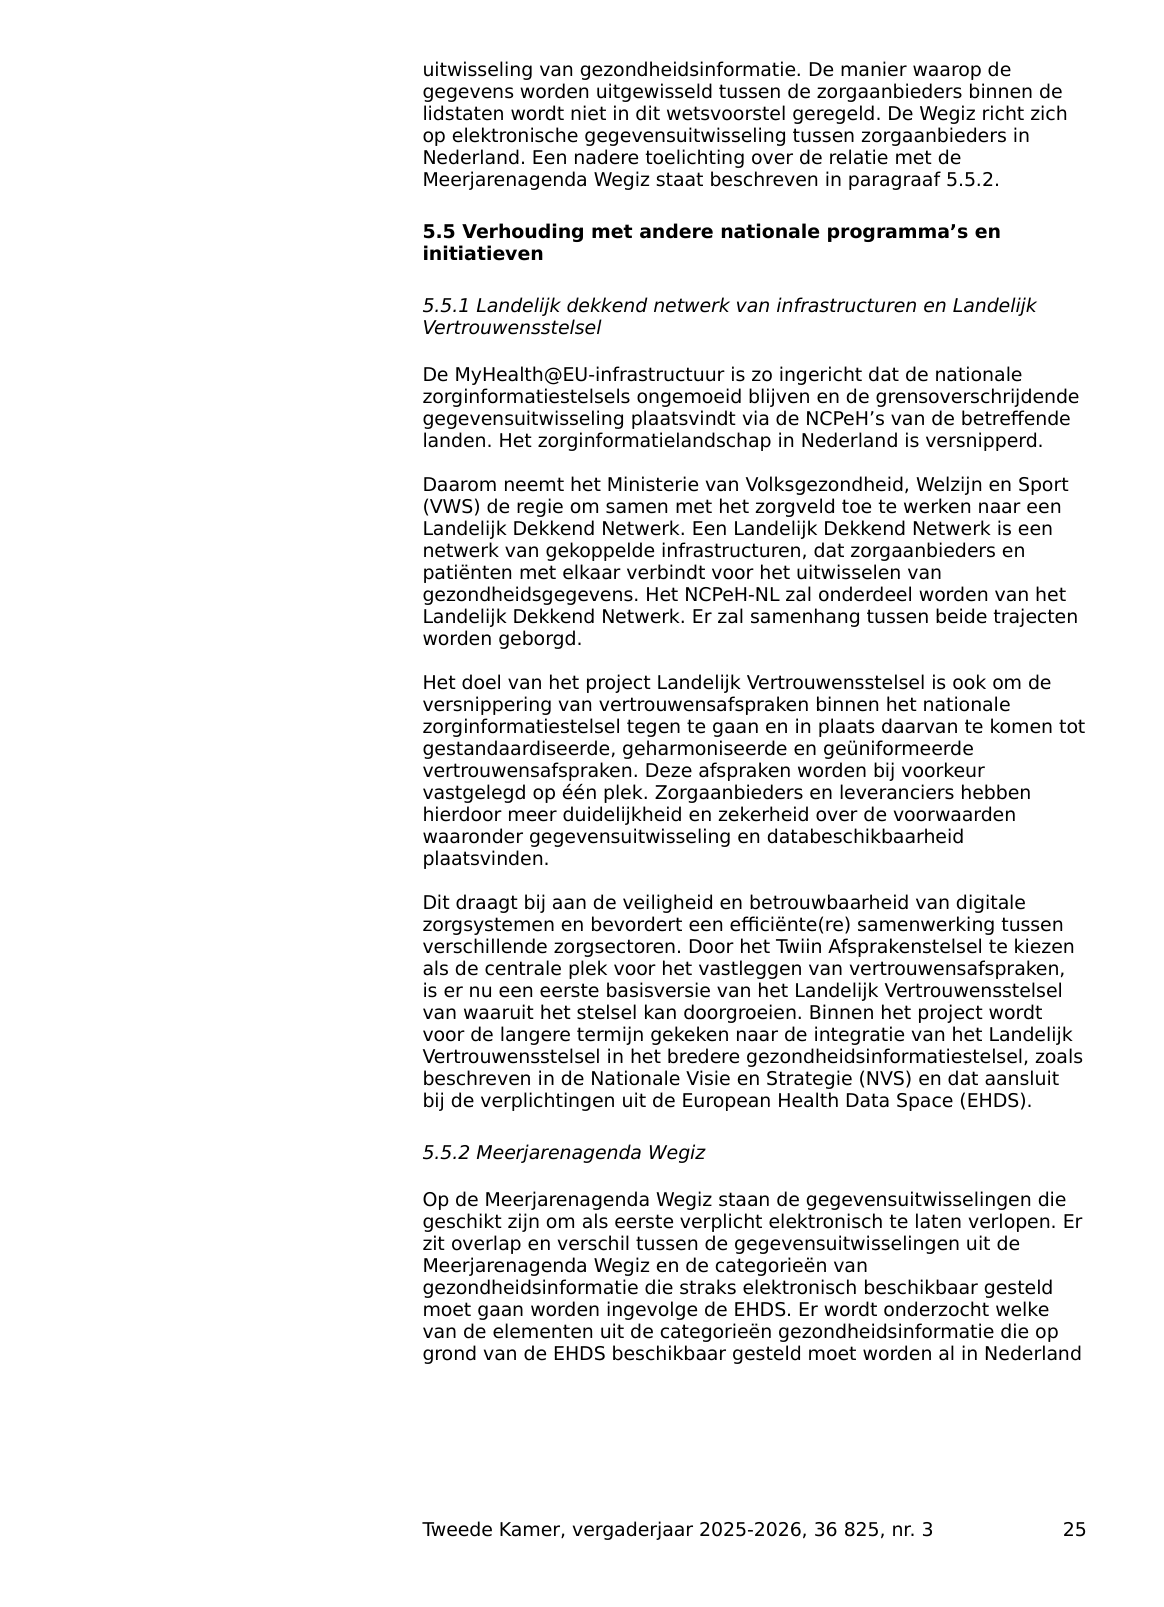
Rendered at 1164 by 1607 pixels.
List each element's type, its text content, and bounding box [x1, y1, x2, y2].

text Dit draagt bij aan de veiligheid en betrouwbaarheid van digitale zorgsystemen en bevordert een efficiënte(re) samenwerking tussen verschillende zorgsectoren. Door het Twiin Afsprakenstelsel te kiezen als de centrale plek voor het vastleggen van vertrouwensafspraken, is er nu een eerste basisversie van het Landelijk Vertrouwensstelsel van waaruit het stelsel kan doorgroeien. Binnen het project wordt voor de langere termijn gekeken naar de integratie van het Landelijk Vertrouwensstelsel in het bredere gezondheidsinformatiestelsel, zoals beschreven in de Nationale Visie en Strategie (NVS) en dat aansluit bij de verplichtingen uit de European Health Data Space (EHDS). [422, 892, 1087, 1112]
text uitwisseling van gezondheidsinformatie. De manier waarop de gegevens worden uitgewisseld tussen de zorgaanbieders binnen de lidstaten wordt niet in dit wetsvoorstel geregeld. De Wegiz richt zich op elektronische gegevensuitwisseling tussen zorgaanbieders in Nederland. Een nadere toelichting over de relatie met de Meerjarenagenda Wegiz staat beschreven in paragraaf 5.5.2. [422, 59, 1087, 191]
text Het doel van het project Landelijk Vertrouwensstelsel is ook om de versnippering van vertrouwensafspraken binnen het nationale zorginformatiestelsel tegen te gaan en in plaats daarvan te komen tot gestandaardiseerde, geharmoniseerde en geüniformeerde vertrouwensafspraken. Deze afspraken worden bij voorkeur vastgelegd op één plek. Zorgaanbieders en leveranciers hebben hierdoor meer duidelijkheid en zekerheid over de voorwaarden waaronder gegevensuitwisseling en databeschikbaarheid plaatsvinden. [422, 672, 1087, 870]
text De MyHealth@EU-infrastructuur is zo ingericht dat de nationale zorginformatiestelsels ongemoeid blijven en de grensoverschrijdende gegevensuitwisseling plaatsvindt via de NCPeH’s van de betreffende landen. Het zorginformatielandschap in Nederland is versnipperd. [422, 364, 1087, 452]
subtitle 5.5.1 Landelijk dekkend netwerk van infrastructuren en Landelijk Vertrouwensstelsel [422, 295, 1087, 339]
text Op de Meerjarenagenda Wegiz staan de gegevensuitwisselingen die geschikt zijn om als eerste verplicht elektronisch te laten verlopen. Er zit overlap en verschil tussen de gegevensuitwisselingen uit de Meerjarenagenda Wegiz en de categorieën van gezondheidsinformatie die straks elektronisch beschikbaar gesteld moet gaan worden ingevolge de EHDS. Er wordt onderzocht welke van de elementen uit de categorieën gezondheidsinformatie die op grond van de EHDS beschikbaar gesteld moet worden al in Nederland [422, 1189, 1087, 1364]
text Daarom neemt het Ministerie van Volksgezondheid, Welzijn en Sport (VWS) de regie om samen met het zorgveld toe te werken naar een Landelijk Dekkend Netwerk. Een Landelijk Dekkend Netwerk is een netwerk van gekoppelde infrastructuren, dat zorgaanbieders en patiënten met elkaar verbindt voor het uitwisselen van gezondheidsgegevens. Het NCPeH-NL zal onderdeel worden van het Landelijk Dekkend Netwerk. Er zal samenhang tussen beide trajecten worden geborgd. [422, 474, 1087, 650]
subtitle 5.5 Verhouding met andere nationale programma’s en initiatieven [422, 221, 1087, 265]
subtitle 5.5.2 Meerjarenagenda Wegiz [422, 1142, 1087, 1164]
